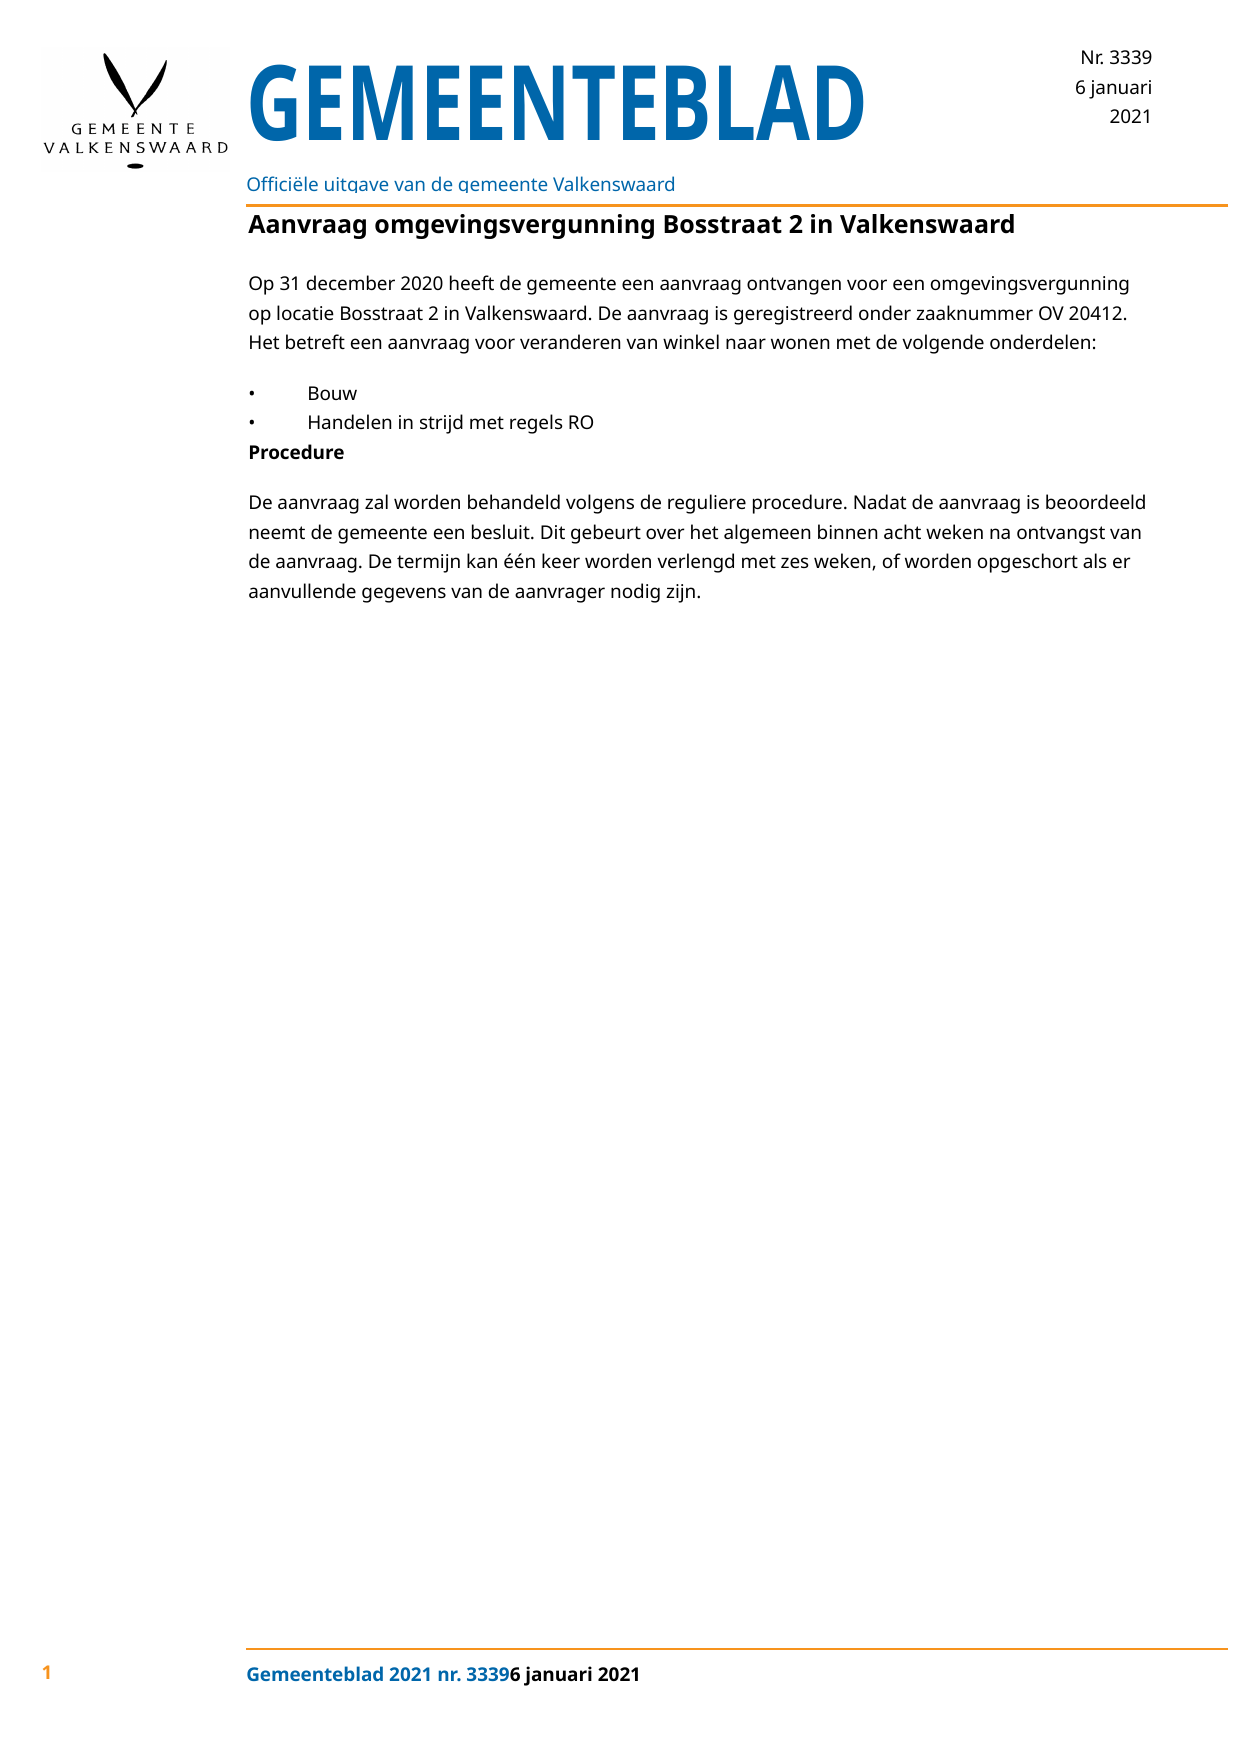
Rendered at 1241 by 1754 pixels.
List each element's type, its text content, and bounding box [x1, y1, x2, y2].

list Bouw [248, 380, 1152, 406]
text Aanvraag omgevingsvergunning Bosstraat 2 in Valkenswaard [248, 207, 1152, 241]
list Handelen in strijd met regels RO [248, 409, 1152, 435]
text Procedure [248, 439, 1152, 465]
text De aanvraag zal worden behandeld volgens de reguliere procedure. Nadat de aanvraag is beoordeeld neemt de gemeente een besluit. Dit gebeurt over het algemeen binnen acht weken na ontvangst van de aanvraag. De termijn kan één keer worden verlengd met zes weken, of worden opgeschort als er aanvullende gegevens van de aanvrager nodig zijn. [248, 489, 1152, 604]
text Op 31 december 2020 heeft de gemeente een aanvraag ontvangen voor een omgevingsvergunning op locatie Bosstraat 2 in Valkenswaard. De aanvraag is geregistreerd onder zaaknummer OV 20412. Het betreft een aanvraag voor veranderen van winkel naar wonen met de volgende onderdelen: [248, 270, 1152, 355]
picture [41, 47, 231, 172]
